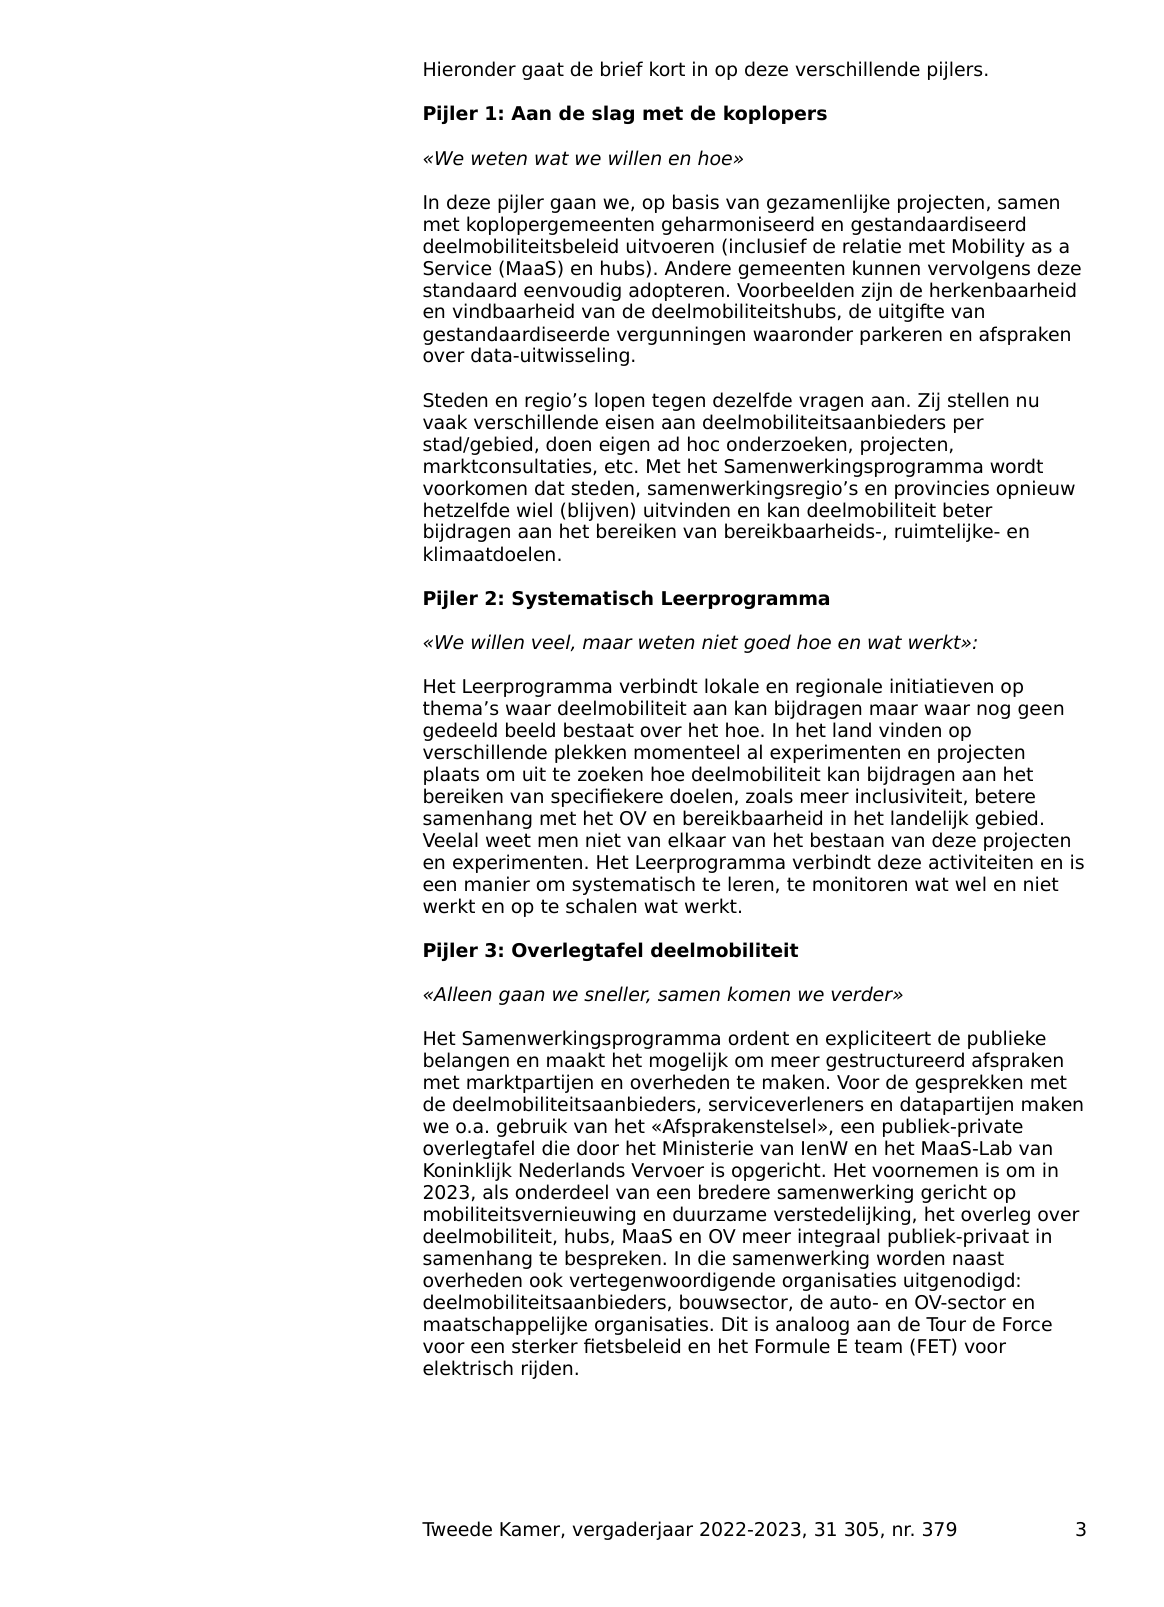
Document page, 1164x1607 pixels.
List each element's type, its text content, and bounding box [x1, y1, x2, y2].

subtitle «Alleen gaan we sneller, samen komen we verder» [422, 984, 1087, 1006]
subtitle Pijler 2: Systematisch Leerprogramma [422, 588, 1087, 609]
subtitle «We weten wat we willen en hoe» [422, 147, 1087, 169]
text Steden en regio’s lopen tegen dezelfde vragen aan. Zij stellen nu vaak verschillende eisen aan deelmobiliteitsaanbieders per stad/gebied, doen eigen ad hoc onderzoeken, projecten, marktconsultaties, etc. Met het Samenwerkingsprogramma wordt voorkomen dat steden, samenwerkingsregio’s en provincies opnieuw hetzelfde wiel (blijven) uitvinden en kan deelmobiliteit beter bijdragen aan het bereiken van bereikbaarheids-, ruimtelijke- en klimaatdoelen. [422, 389, 1087, 565]
subtitle Pijler 3: Overlegtafel deelmobiliteit [422, 940, 1087, 962]
text Hieronder gaat de brief kort in op deze verschillende pijlers. [422, 59, 1087, 81]
subtitle Pijler 1: Aan de slag met de koplopers [422, 103, 1087, 125]
text Het Leerprogramma verbindt lokale en regionale initiatieven op thema’s waar deelmobiliteit aan kan bijdragen maar waar nog geen gedeeld beeld bestaat over het hoe. In het land vinden op verschillende plekken momenteel al experimenten en projecten plaats om uit te zoeken hoe deelmobiliteit kan bijdragen aan het bereiken van specifiekere doelen, zoals meer inclusiviteit, betere samenhang met het OV en bereikbaarheid in het landelijk gebied. Veelal weet men niet van elkaar van het bestaan van deze projecten en experimenten. Het Leerprogramma verbindt deze activiteiten en is een manier om systematisch te leren, te monitoren wat wel en niet werkt en op te schalen wat werkt. [422, 676, 1087, 918]
text In deze pijler gaan we, op basis van gezamenlijke projecten, samen met koplopergemeenten geharmoniseerd en gestandaardiseerd deelmobiliteitsbeleid uitvoeren (inclusief de relatie met Mobility as a Service (MaaS) en hubs). Andere gemeenten kunnen vervolgens deze standaard eenvoudig adopteren. Voorbeelden zijn de herkenbaarheid en vindbaarheid van de deelmobiliteitshubs, de uitgifte van gestandaardiseerde vergunningen waaronder parkeren en afspraken over data-uitwisseling. [422, 192, 1087, 367]
text Het Samenwerkingsprogramma ordent en expliciteert de publieke belangen en maakt het mogelijk om meer gestructureerd afspraken met marktpartijen en overheden te maken. Voor de gesprekken met de deelmobiliteitsaanbieders, serviceverleners en datapartijen maken we o.a. gebruik van het «Afsprakenstelsel», een publiek-private overlegtafel die door het Ministerie van IenW en het MaaS-Lab van Koninklijk Nederlands Vervoer is opgericht. Het voornemen is om in 2023, als onderdeel van een bredere samenwerking gericht op mobiliteitsvernieuwing en duurzame verstedelijking, het overleg over deelmobiliteit, hubs, MaaS en OV meer integraal publiek-privaat in samenhang te bespreken. In die samenwerking worden naast overheden ook vertegenwoordigende organisaties uitgenodigd: deelmobiliteitsaanbieders, bouwsector, de auto- en OV-sector en maatschappelijke organisaties. Dit is analoog aan de Tour de Force voor een sterker fietsbeleid en het Formule E team (FET) voor elektrisch rijden. [422, 1028, 1087, 1380]
subtitle «We willen veel, maar weten niet goed hoe en wat werkt»: [422, 632, 1087, 654]
